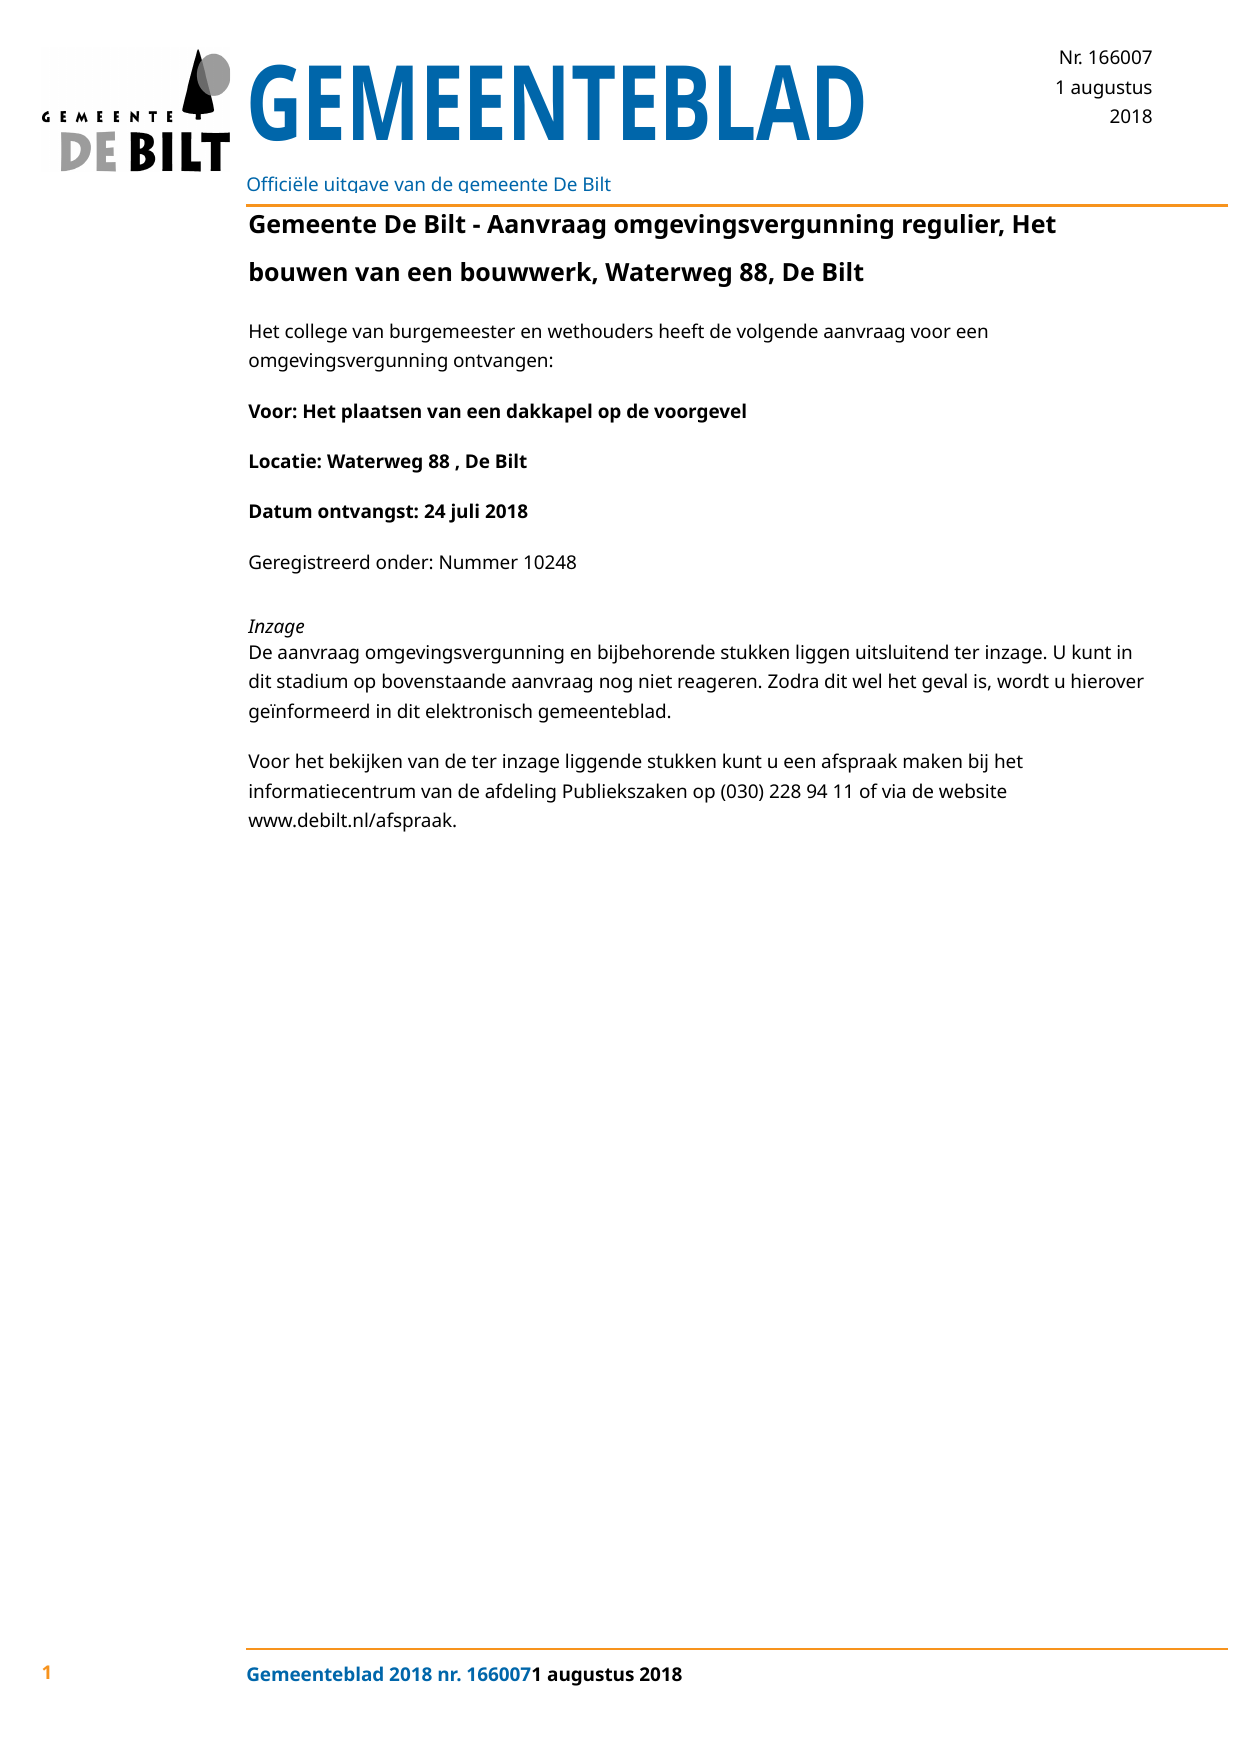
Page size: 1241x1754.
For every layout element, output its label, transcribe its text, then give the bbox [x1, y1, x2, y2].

text Geregistreerd onder: Nummer 10248 [248, 549, 1152, 575]
picture [41, 47, 231, 172]
text Het college van burgemeester en wethouders heeft de volgende aanvraag voor een omgevingsvergunning ontvangen: [248, 318, 1152, 373]
text Voor: Het plaatsen van een dakkapel op de voorgevel [248, 398, 1152, 424]
text Gemeente De Bilt - Aanvraag omgevingsvergunning regulier, Het bouwen van een bouwwerk, Waterweg 88, De Bilt [248, 207, 1152, 288]
text Voor het bekijken van de ter inzage liggende stukken kunt u een afspraak maken bij het informatiecentrum van de afdeling Publiekszaken op (030) 228 94 11 of via de website www.debilt.nl/afspraak. [248, 748, 1152, 833]
text Inzage [248, 613, 1152, 639]
text Locatie: Waterweg 88 , De Bilt [248, 448, 1152, 474]
text De aanvraag omgevingsvergunning en bijbehorende stukken liggen uitsluitend ter inzage. U kunt in dit stadium op bovenstaande aanvraag nog niet reageren. Zodra dit wel het geval is, wordt u hierover geïnformeerd in dit elektronisch gemeenteblad. [248, 639, 1152, 724]
text Datum ontvangst: 24 juli 2018 [248, 499, 1152, 524]
